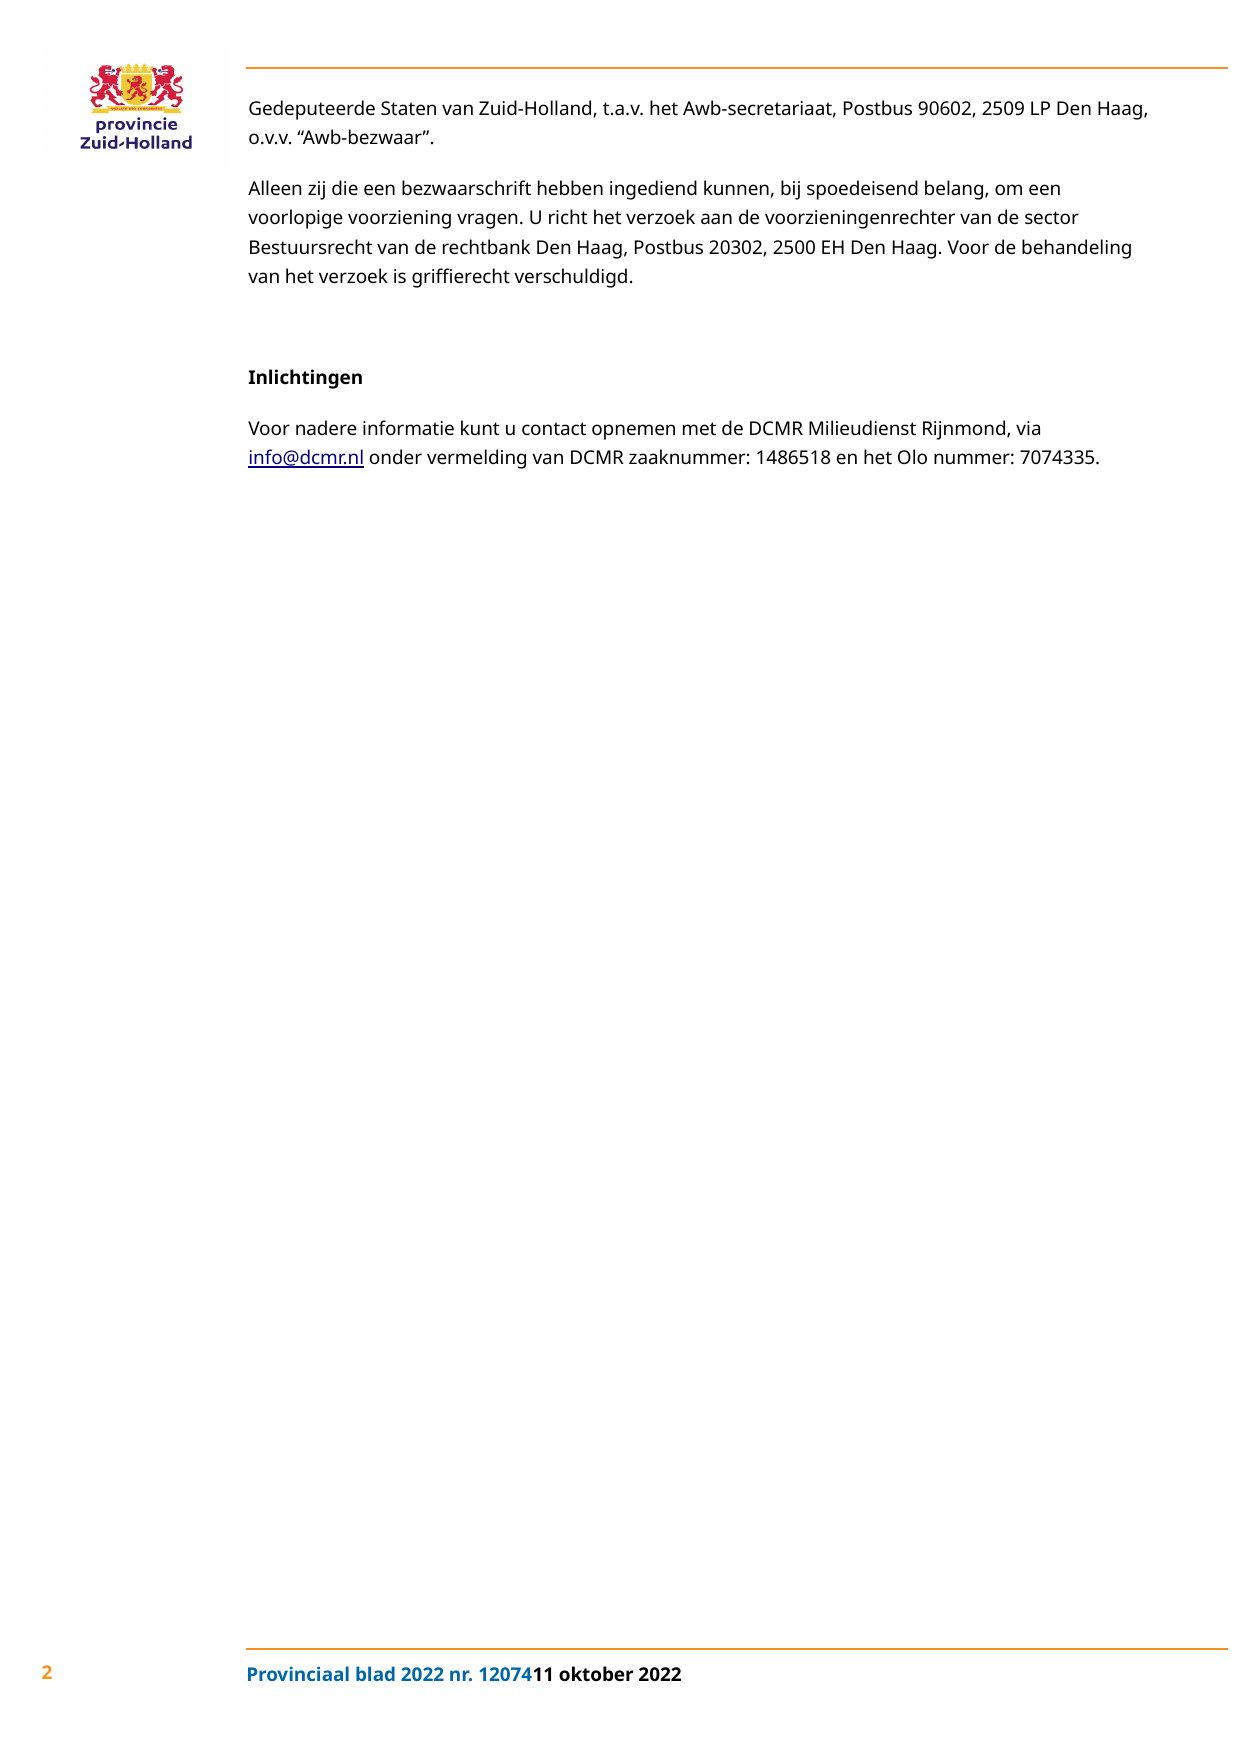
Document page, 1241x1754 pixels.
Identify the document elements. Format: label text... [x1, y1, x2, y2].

text Alleen zij die een bezwaarschrift hebben ingediend kunnen, bij spoedeisend belang, om een voorlopige voorziening vragen. U richt het verzoek aan de voorzieningenrechter van de sector Bestuursrecht van de rechtbank Den Haag, Postbus 20302, 2500 EH Den Haag. Voor de behandeling van het verzoek is griffierecht verschuldigd. [248, 175, 1152, 289]
text Inlichtingen [248, 364, 1152, 390]
text Gedeputeerde Staten van Zuid-Holland, t.a.v. het Awb-secretariaat, Postbus 90602, 2509 LP Den Haag, o.v.v. “Awb-bezwaar”. [248, 95, 1152, 150]
picture [41, 47, 231, 172]
text Voor nadere informatie kunt u contact opnemen met de DCMR Milieudienst Rijnmond, via info@dcmr.nl onder vermelding van DCMR zaaknummer: 1486518 en het Olo nummer: 7074335. [248, 415, 1152, 470]
